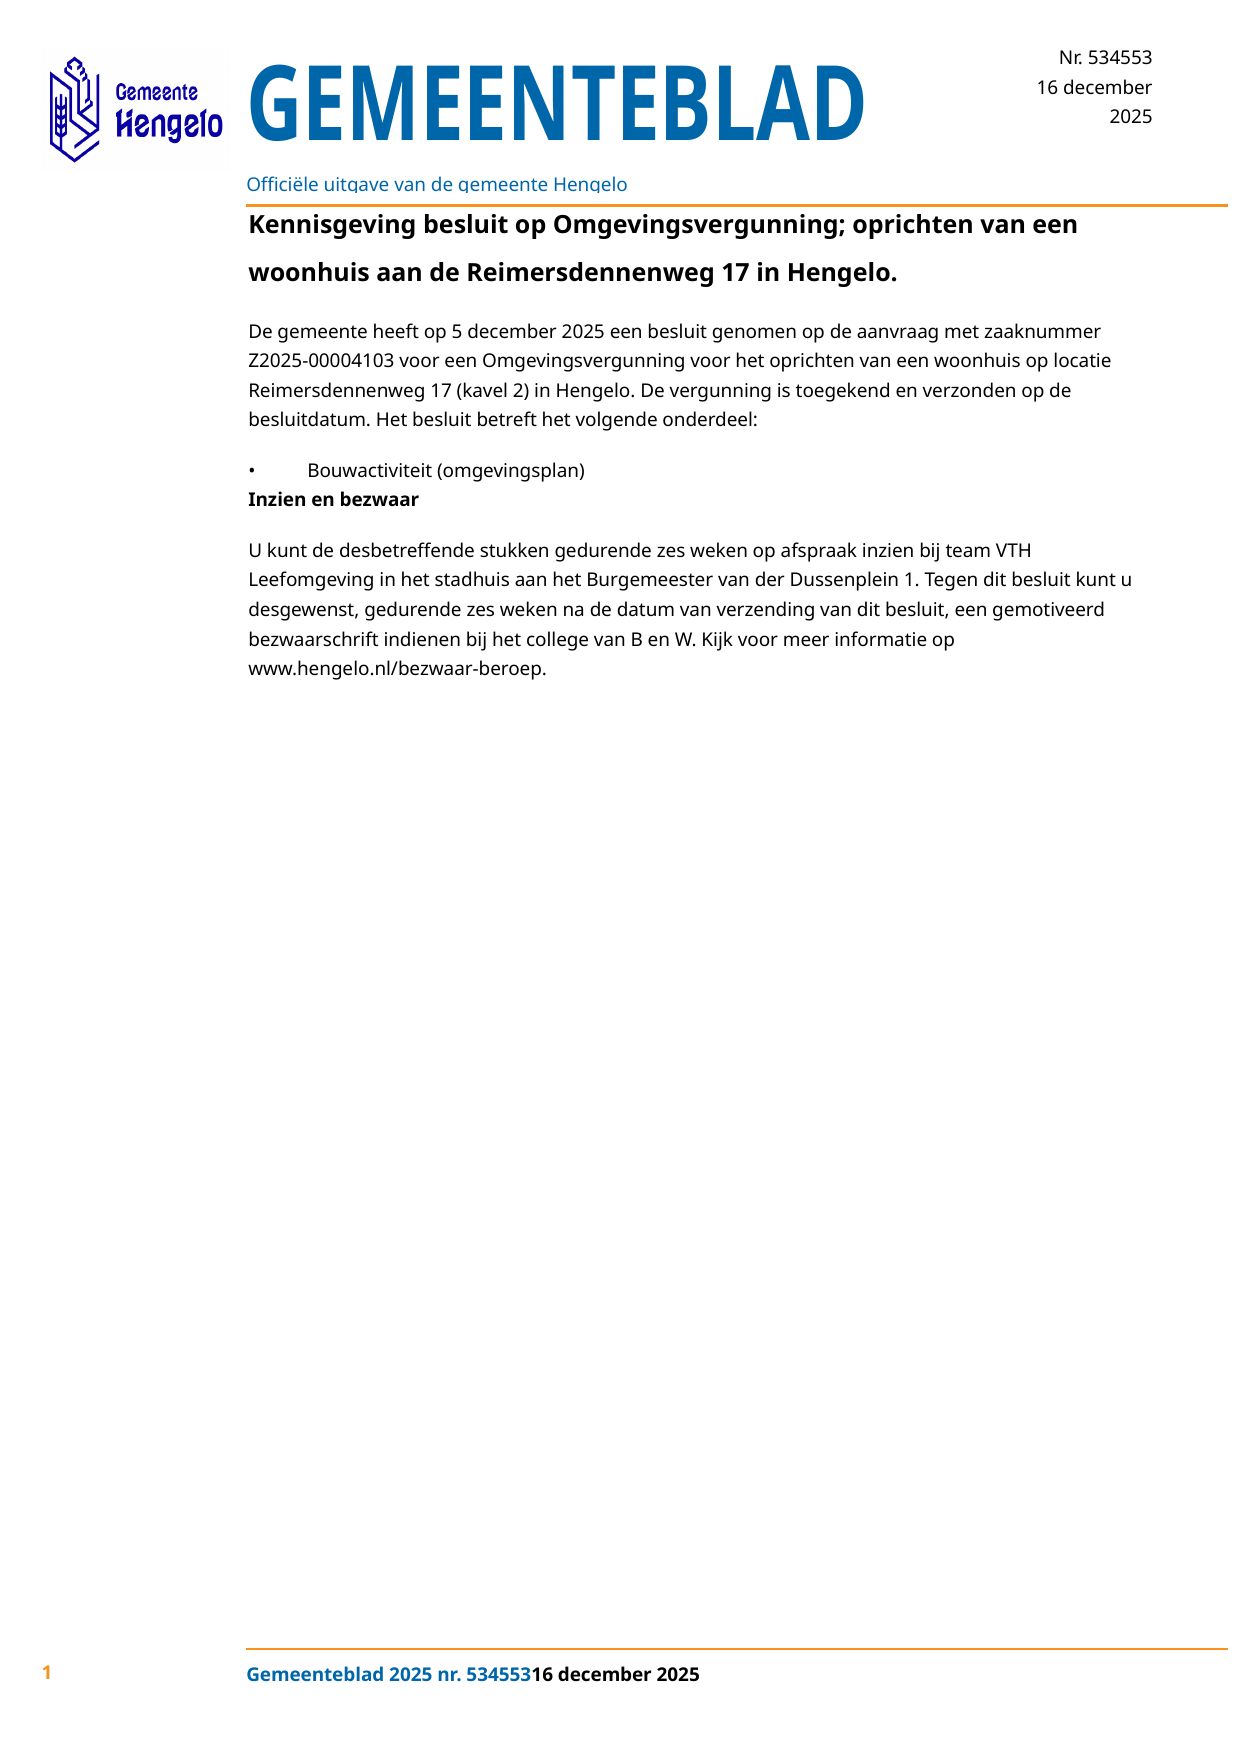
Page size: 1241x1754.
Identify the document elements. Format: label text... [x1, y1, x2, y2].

list Bouwactiviteit (omgevingsplan) [248, 457, 1152, 483]
text U kunt de desbetreffende stukken gedurende zes weken op afspraak inzien bij team VTH Leefomgeving in het stadhuis aan het Burgemeester van der Dussenplein 1. Tegen dit besluit kunt u desgewenst, gedurende zes weken na de datum van verzending van dit besluit, een gemotiveerd bezwaarschrift indienen bij het college van B en W. Kijk voor meer informatie op www.hengelo.nl/bezwaar-beroep. [248, 537, 1152, 681]
text Inzien en bezwaar [248, 487, 1152, 512]
text Kennisgeving besluit op Omgevingsvergunning; oprichten van een woonhuis aan de Reimersdennenweg 17 in Hengelo. [248, 207, 1152, 288]
picture [41, 47, 231, 172]
text De gemeente heeft op 5 december 2025 een besluit genomen op de aanvraag met zaaknummer Z2025-00004103 voor een Omgevingsvergunning voor het oprichten van een woonhuis op locatie Reimersdennenweg 17 (kavel 2) in Hengelo. De vergunning is toegekend en verzonden op de besluitdatum. Het besluit betreft het volgende onderdeel: [248, 318, 1152, 432]
